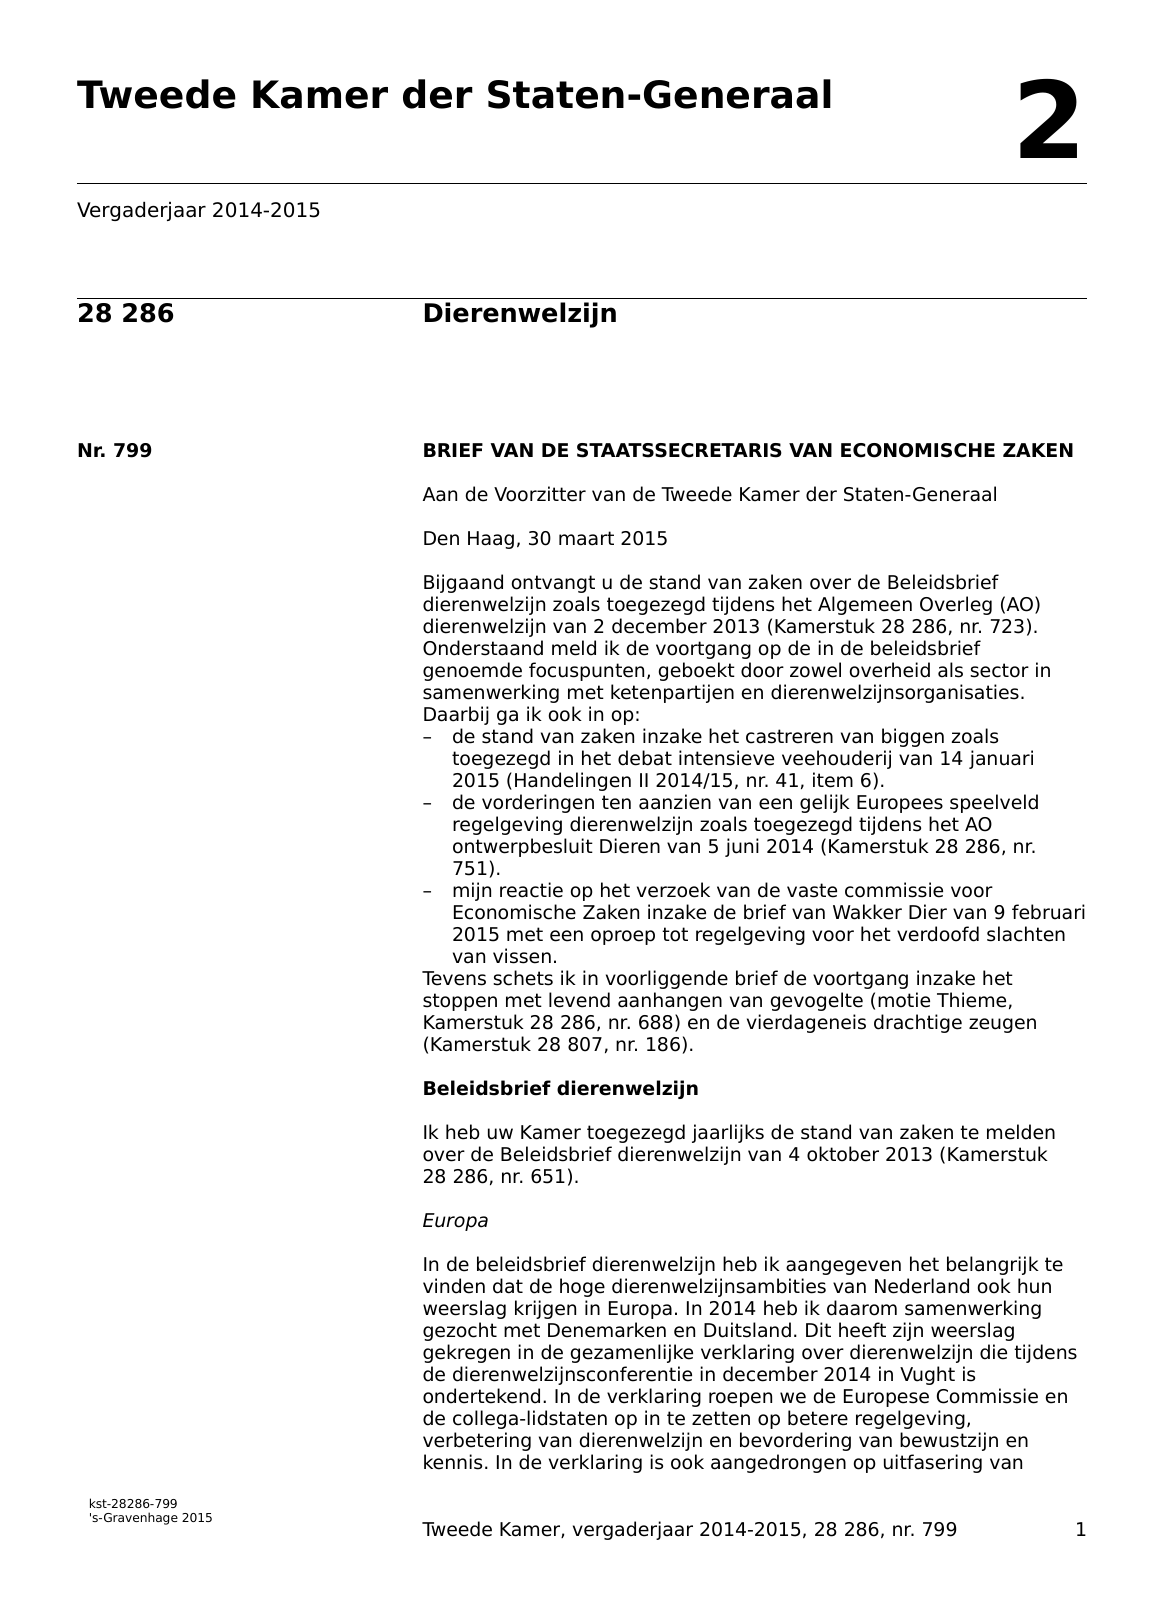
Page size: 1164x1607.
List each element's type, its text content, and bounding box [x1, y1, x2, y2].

text Den Haag, 30 maart 2015 [422, 528, 1087, 550]
text – mijn reactie op het verzoek van de vaste commissie voor Economische Zaken inzake de brief van Wakker Dier van 9 februari 2015 met een oproep tot regelgeving voor het verdoofd slachten van vissen. [422, 880, 1087, 968]
subtitle 28 286 Dierenwelzijn [77, 299, 1087, 329]
table_header 2 [886, 59, 1087, 183]
text Aan de Voorzitter van de Tweede Kamer der Staten-Generaal [422, 484, 1087, 506]
subtitle Nr. 799 BRIEF VAN DE STAATSSECRETARIS VAN ECONOMISCHE ZAKEN [77, 440, 1087, 462]
table_header Tweede Kamer der Staten-Generaal [77, 59, 886, 183]
text – de stand van zaken inzake het castreren van biggen zoals toegezegd in het debat intensieve veehouderij van 14 januari 2015 (Handelingen II 2014/15, nr. 41, item 6). [422, 726, 1087, 792]
table_cell Vergaderjaar 2014-2015 [77, 184, 1087, 298]
text Tevens schets ik in voorliggende brief de voortgang inzake het stoppen met levend aanhangen van gevogelte (motie Thieme, Kamerstuk 28 286, nr. 688) en de vierdageneis drachtige zeugen (Kamerstuk 28 807, nr. 186). [422, 968, 1087, 1056]
text Ik heb uw Kamer toegezegd jaarlijks de stand van zaken te melden over de Beleidsbrief dierenwelzijn van 4 oktober 2013 (Kamerstuk 28 286, nr. 651). [422, 1122, 1087, 1188]
text In de beleidsbrief dierenwelzijn heb ik aangegeven het belangrijk te vinden dat de hoge dierenwelzijnsambities van Nederland ook hun weerslag krijgen in Europa. In 2014 heb ik daarom samenwerking gezocht met Denemarken en Duitsland. Dit heeft zijn weerslag gekregen in de gezamenlijke verklaring over dierenwelzijn die tijdens de dierenwelzijnsconferentie in december 2014 in Vught is ondertekend. In de verklaring roepen we de Europese Commissie en de collega-lidstaten op in te zetten op betere regelgeving, verbetering van dierenwelzijn en bevordering van bewustzijn en kennis. In de verklaring is ook aangedrongen op uitfasering van [422, 1254, 1087, 1474]
text – de vorderingen ten aanzien van een gelijk Europees speelveld regelgeving dierenwelzijn zoals toegezegd tijdens het AO ontwerpbesluit Dieren van 5 juni 2014 (Kamerstuk 28 286, nr. 751). [422, 792, 1087, 880]
subtitle Beleidsbrief dierenwelzijn [422, 1078, 1087, 1100]
text Bijgaand ontvangt u de stand van zaken over de Beleidsbrief dierenwelzijn zoals toegezegd tijdens het Algemeen Overleg (AO) dierenwelzijn van 2 december 2013 (Kamerstuk 28 286, nr. 723). Onderstaand meld ik de voortgang op de in de beleidsbrief genoemde focuspunten, geboekt door zowel overheid als sector in samenwerking met ketenpartijen en dierenwelzijnsorganisaties. Daarbij ga ik ook in op: [422, 572, 1087, 726]
subtitle Europa [422, 1210, 1087, 1232]
text 's-Gravenhage 2015 [88, 1511, 323, 1525]
text kst-28286-799 [88, 1497, 323, 1511]
